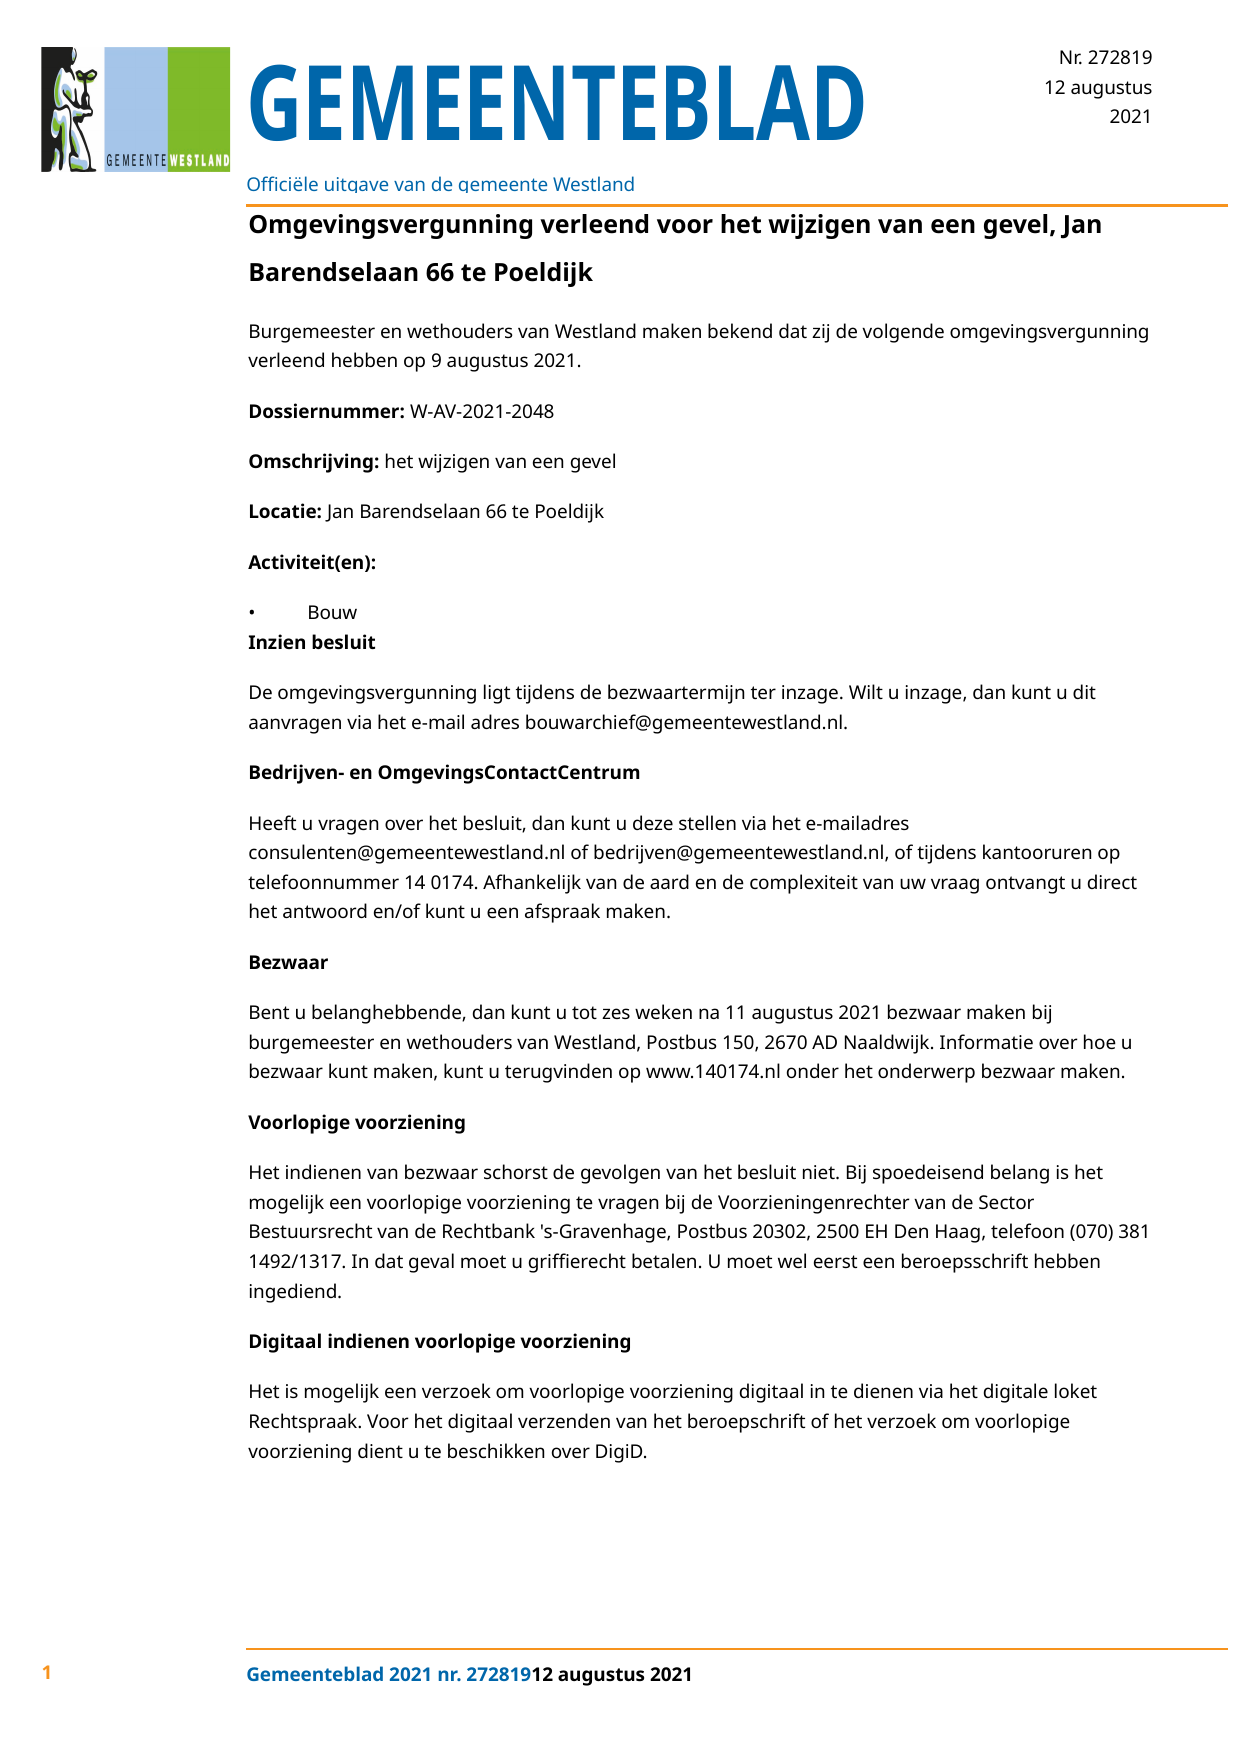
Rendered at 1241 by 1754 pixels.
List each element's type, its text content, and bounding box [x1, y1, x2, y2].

text Locatie: Jan Barendselaan 66 te Poeldijk [248, 499, 1152, 524]
text De omgevingsvergunning ligt tijdens de bezwaartermijn ter inzage. Wilt u inzage, dan kunt u dit aanvragen via het e-mail adres bouwarchief@gemeentewestland.nl. [248, 679, 1152, 735]
text Het indienen van bezwaar schorst de gevolgen van het besluit niet. Bij spoedeisend belang is het mogelijk een voorlopige voorziening te vragen bij de Voorzieningenrechter van de Sector Bestuursrecht van de Rechtbank 's-Gravenhage, Postbus 20302, 2500 EH Den Haag, telefoon (070) 381 1492/1317. In dat geval moet u griffierecht betalen. U moet wel eerst een beroepsschrift hebben ingediend. [248, 1159, 1152, 1304]
text Burgemeester en wethouders van Westland maken bekend dat zij de volgende omgevingsvergunning verleend hebben op 9 augustus 2021. [248, 318, 1152, 373]
text Bent u belanghebbende, dan kunt u tot zes weken na 11 augustus 2021 bezwaar maken bij burgemeester en wethouders van Westland, Postbus 150, 2670 AD Naaldwijk. Informatie over hoe u bezwaar kunt maken, kunt u terugvinden op www.140174.nl onder het onderwerp bezwaar maken. [248, 999, 1152, 1084]
text Omschrijving: het wijzigen van een gevel [248, 448, 1152, 474]
text Heeft u vragen over het besluit, dan kunt u deze stellen via het e-mailadres consulenten@gemeentewestland.nl of bedrijven@gemeentewestland.nl, of tijdens kantooruren op telefoonnummer 14 0174. Afhankelijk van de aard en de complexiteit van uw vraag ontvangt u direct het antwoord en/of kunt u een afspraak maken. [248, 810, 1152, 924]
text Het is mogelijk een verzoek om voorlopige voorziening digitaal in te dienen via het digitale loket Rechtspraak. Voor het digitaal verzenden van het beroepschrift of het verzoek om voorlopige voorziening dient u te beschikken over DigiD. [248, 1379, 1152, 1464]
text Digitaal indienen voorlopige voorziening [248, 1328, 1152, 1354]
text Inzien besluit [248, 629, 1152, 655]
text Bedrijven- en OmgevingsContactCentrum [248, 759, 1152, 785]
list Bouw [248, 599, 1152, 625]
text Voorlopige voorziening [248, 1109, 1152, 1135]
text Bezwaar [248, 949, 1152, 975]
text Omgevingsvergunning verleend voor het wijzigen van een gevel, Jan Barendselaan 66 te Poeldijk [248, 207, 1152, 288]
text Dossiernummer: W-AV-2021-2048 [248, 398, 1152, 424]
text Activiteit(en): [248, 549, 1152, 575]
picture [41, 47, 231, 172]
